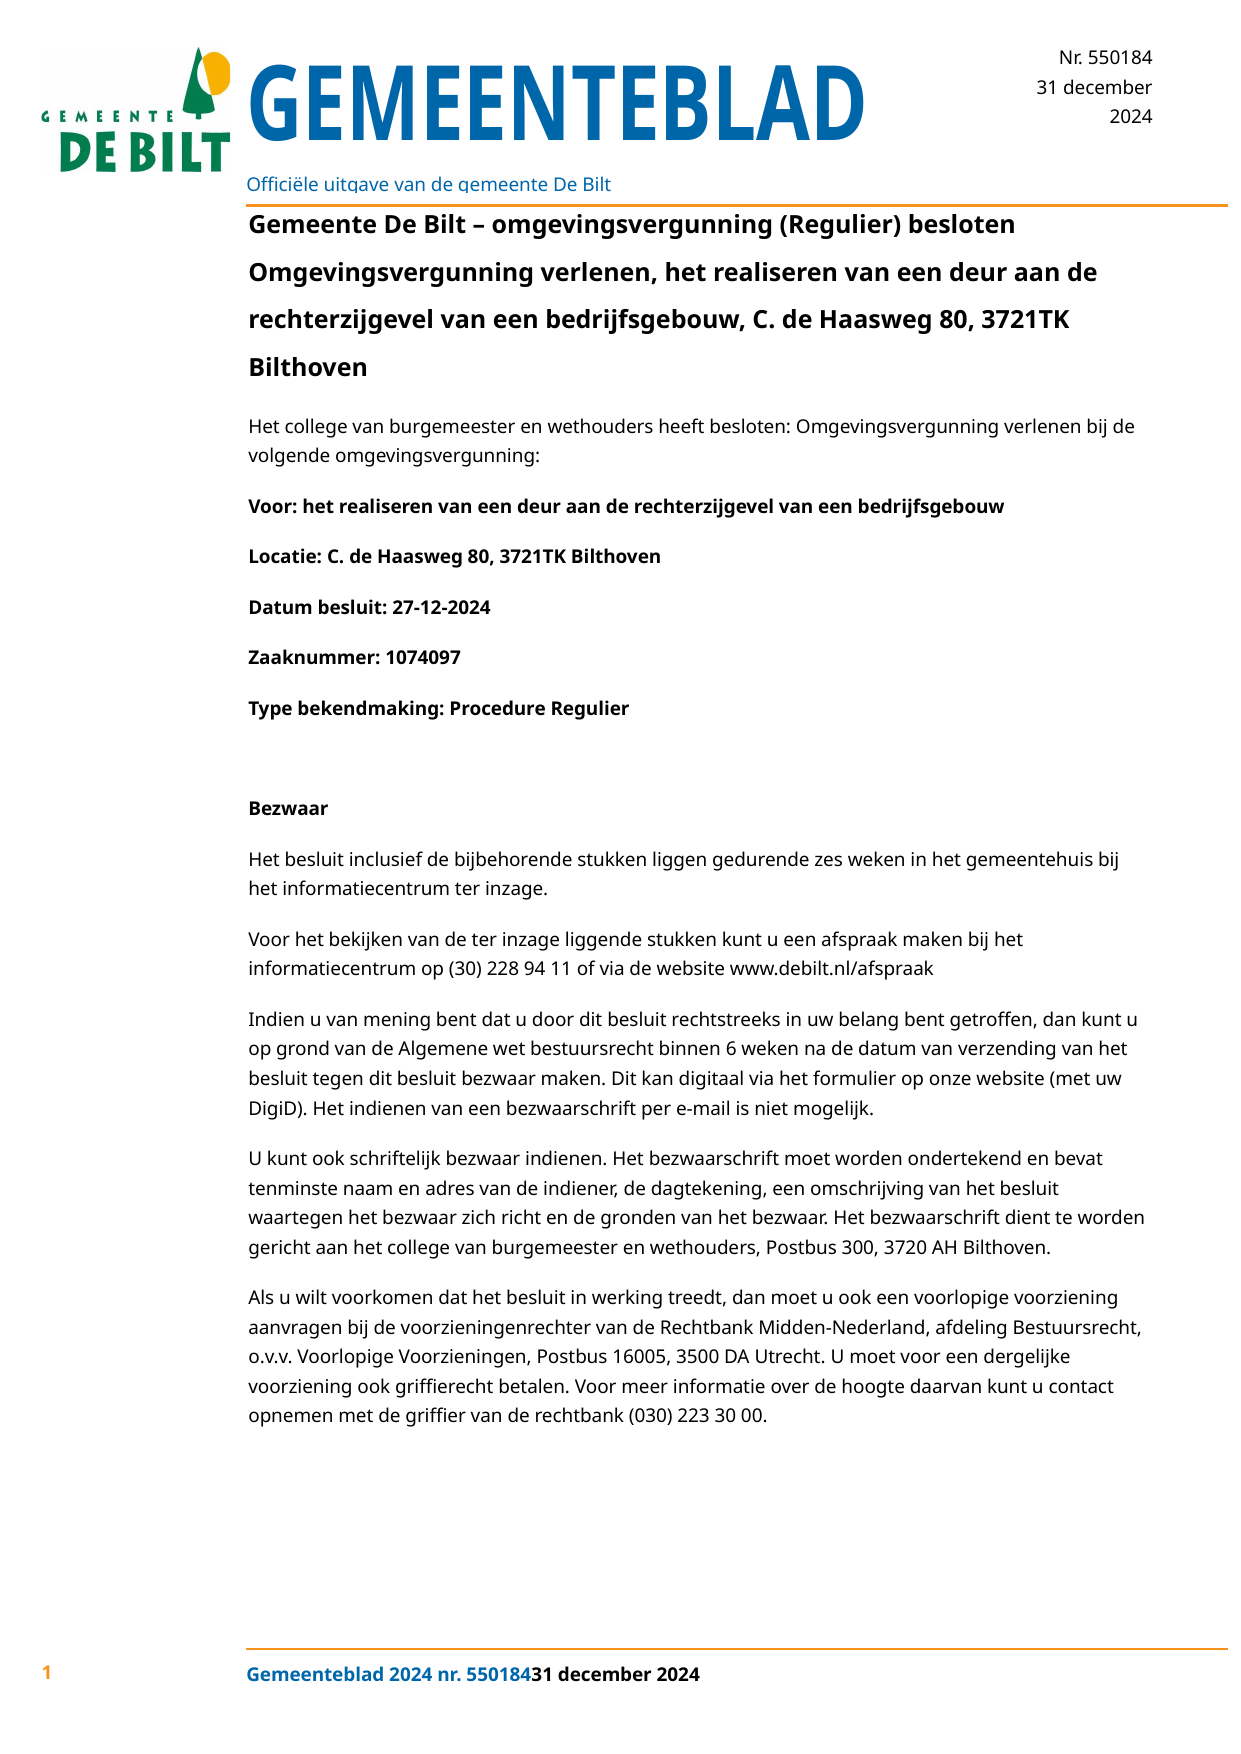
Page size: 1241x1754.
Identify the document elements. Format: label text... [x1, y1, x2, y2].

text Voor het bekijken van de ter inzage liggende stukken kunt u een afspraak maken bij het informatiecentrum op (30) 228 94 11 of via de website www.debilt.nl/afspraak [248, 926, 1152, 981]
text Datum besluit: 27-12-2024 [248, 594, 1152, 620]
text Voor: het realiseren van een deur aan de rechterzijgevel van een bedrijfsgebouw [248, 493, 1152, 519]
text Het besluit inclusief de bijbehorende stukken liggen gedurende zes weken in het gemeentehuis bij het informatiecentrum ter inzage. [248, 846, 1152, 901]
text Gemeente De Bilt – omgevingsvergunning (Regulier) besloten Omgevingsvergunning verlenen, het realiseren van een deur aan de rechterzijgevel van een bedrijfsgebouw, C. de Haasweg 80, 3721TK Bilthoven [248, 207, 1152, 384]
text Locatie: C. de Haasweg 80, 3721TK Bilthoven [248, 543, 1152, 569]
text U kunt ook schriftelijk bezwaar indienen. Het bezwaarschrift moet worden ondertekend en bevat tenminste naam en adres van de indiener, de dagtekening, een omschrijving van het besluit waartegen het bezwaar zich richt en de gronden van het bezwaar. Het bezwaarschrift dient te worden gericht aan het college van burgemeester en wethouders, Postbus 300, 3720 AH Bilthoven. [248, 1145, 1152, 1260]
text Type bekendmaking: Procedure Regulier [248, 695, 1152, 721]
picture [41, 47, 231, 172]
text Indien u van mening bent dat u door dit besluit rechtstreeks in uw belang bent getroffen, dan kunt u op grond van de Algemene wet bestuursrecht binnen 6 weken na de datum van verzending van het besluit tegen dit besluit bezwaar maken. Dit kan digitaal via het formulier op onze website (met uw DigiD). Het indienen van een bezwaarschrift per e-mail is niet mogelijk. [248, 1006, 1152, 1121]
text Zaaknummer: 1074097 [248, 644, 1152, 670]
text Het college van burgemeester en wethouders heeft besloten: Omgevingsvergunning verlenen bij de volgende omgevingsvergunning: [248, 413, 1152, 468]
text Als u wilt voorkomen dat het besluit in werking treedt, dan moet u ook een voorlopige voorziening aanvragen bij de voorzieningenrechter van de Rechtbank Midden-Nederland, afdeling Bestuursrecht, o.v.v. Voorlopige Voorzieningen, Postbus 16005, 3500 DA Utrecht. U moet voor een dergelijke voorziening ook griffierecht betalen. Voor meer informatie over de hoogte daarvan kunt u contact opnemen met de griffier van de rechtbank (030) 223 30 00. [248, 1284, 1152, 1428]
text Bezwaar [248, 796, 1152, 821]
